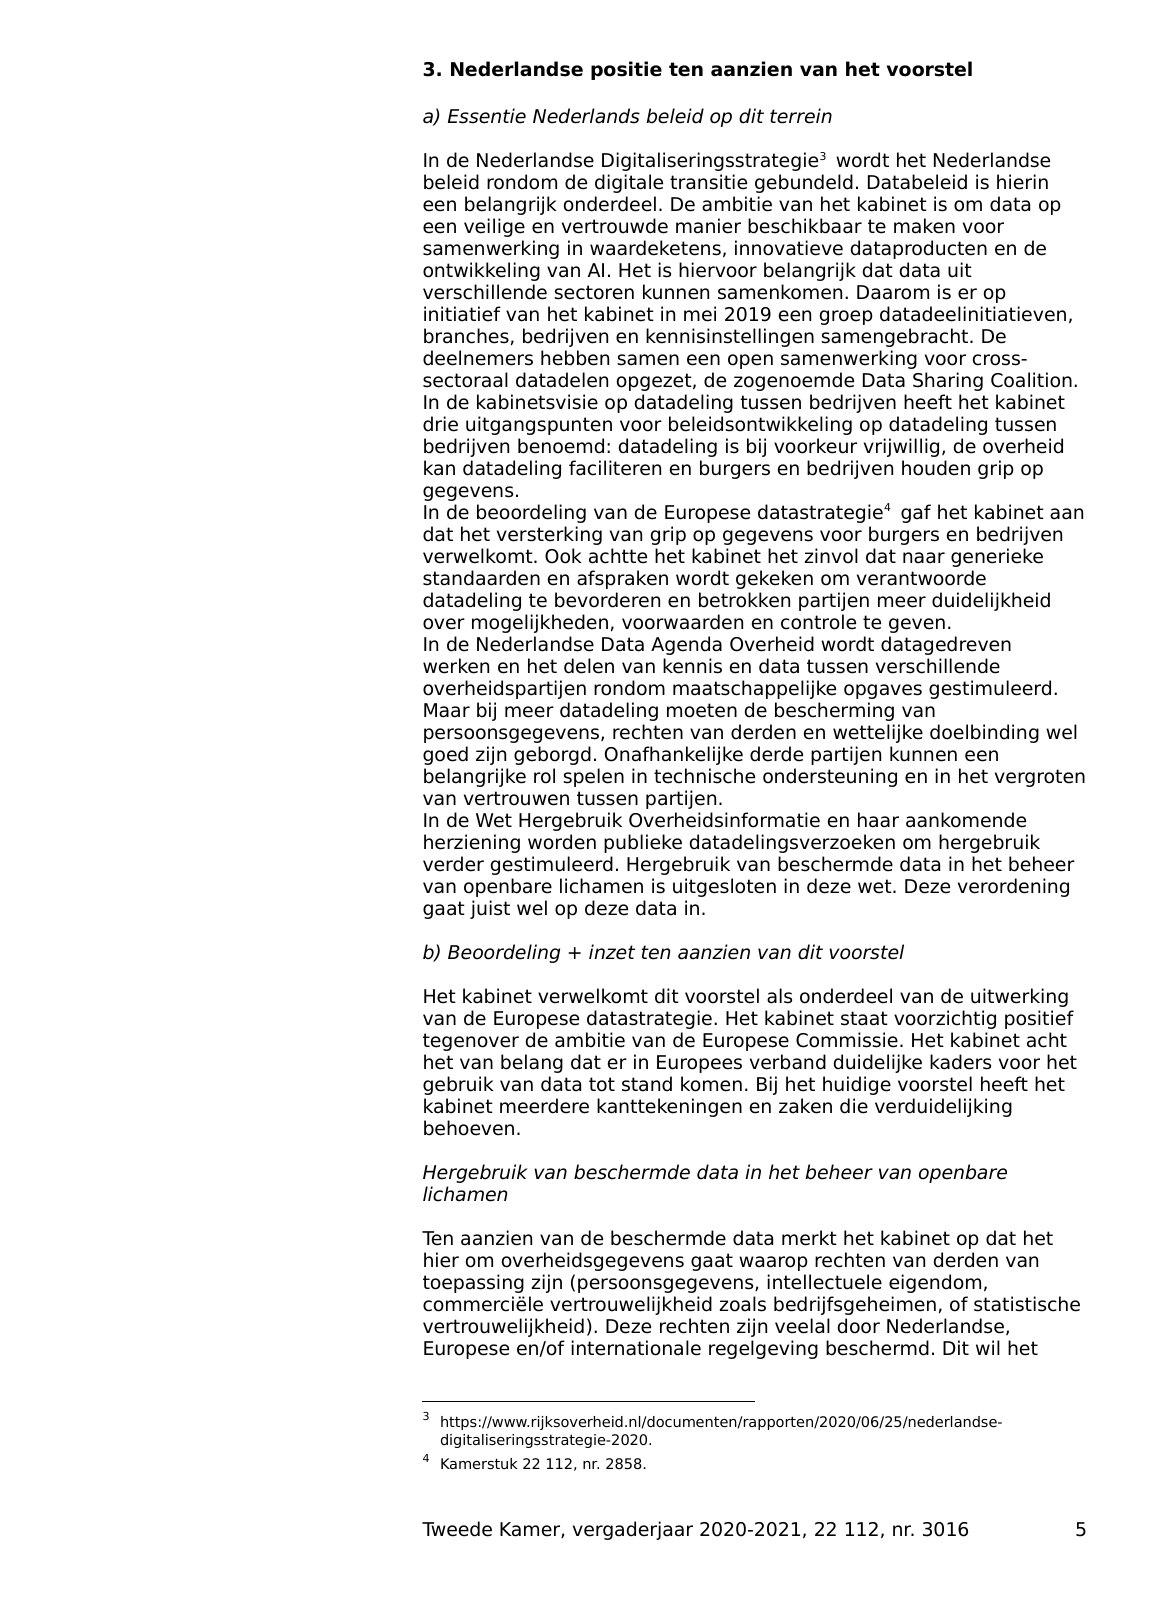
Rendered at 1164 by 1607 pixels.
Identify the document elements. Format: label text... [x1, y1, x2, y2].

text In de Nederlandse Data Agenda Overheid wordt datagedreven werken en het delen van kennis en data tussen verschillende overheidspartijen rondom maatschappelijke opgaves gestimuleerd. Maar bij meer datadeling moeten de bescherming van persoonsgegevens, rechten van derden en wettelijke doelbinding wel goed zijn geborgd. Onafhankelijke derde partijen kunnen een belangrijke rol spelen in technische ondersteuning en in het vergroten van vertrouwen tussen partijen. [422, 634, 1087, 809]
text Het kabinet verwelkomt dit voorstel als onderdeel van de uitwerking van de Europese datastrategie. Het kabinet staat voorzichtig positief tegenover de ambitie van de Europese Commissie. Het kabinet acht het van belang dat er in Europees verband duidelijke kaders voor het gebruik van data tot stand komen. Bij het huidige voorstel heeft het kabinet meerdere kanttekeningen en zaken die verduidelijking behoeven. [422, 986, 1087, 1140]
text In de Wet Hergebruik Overheidsinformatie en haar aankomende herziening worden publieke datadelingsverzoeken om hergebruik verder gestimuleerd. Hergebruik van beschermde data in het beheer van openbare lichamen is uitgesloten in deze wet. Deze verordening gaat juist wel op deze data in. [422, 809, 1087, 919]
subtitle b) Beoordeling + inzet ten aanzien van dit voorstel [422, 942, 1087, 964]
text In de beoordeling van de Europese datastrategie gaf het kabinet aan dat het versterking van grip op gegevens voor burgers en bedrijven verwelkomt. Ook achtte het kabinet het zinvol dat naar generieke standaarden en afspraken wordt gekeken om verantwoorde datadeling te bevorderen en betrokken partijen meer duidelijkheid over mogelijkheden, voorwaarden en controle te geven. [422, 502, 1087, 634]
text In de Nederlandse Digitaliseringsstrategie wordt het Nederlandse beleid rondom de digitale transitie gebundeld. Databeleid is hierin een belangrijk onderdeel. De ambitie van het kabinet is om data op een veilige en vertrouwde manier beschikbaar te maken voor samenwerking in waardeketens, innovatieve dataproducten en de ontwikkeling van AI. Het is hiervoor belangrijk dat data uit verschillende sectoren kunnen samenkomen. Daarom is er op initiatief van het kabinet in mei 2019 een groep datadeelinitiatieven, branches, bedrijven en kennisinstellingen samengebracht. De deelnemers hebben samen een open samenwerking voor cross-sectoraal datadelen opgezet, de zogenoemde Data Sharing Coalition. [422, 150, 1087, 392]
text In de kabinetsvisie op datadeling tussen bedrijven heeft het kabinet drie uitgangspunten voor beleidsontwikkeling op datadeling tussen bedrijven benoemd: datadeling is bij voorkeur vrijwillig, de overheid kan datadeling faciliteren en burgers en bedrijven houden grip op gegevens. [422, 392, 1087, 502]
subtitle Hergebruik van beschermde data in het beheer van openbare lichamen [422, 1162, 1087, 1206]
subtitle 3. Nederlandse positie ten aanzien van het voorstel [422, 59, 1087, 81]
subtitle a) Essentie Nederlands beleid op dit terrein [422, 106, 1087, 128]
text Kamerstuk 22 112, nr. 2858. [422, 1452, 1087, 1474]
text Ten aanzien van de beschermde data merkt het kabinet op dat het hier om overheidsgegevens gaat waarop rechten van derden van toepassing zijn (persoonsgegevens, intellectuele eigendom, commerciële vertrouwelijkheid zoals bedrijfsgeheimen, of statistische vertrouwelijkheid). Deze rechten zijn veelal door Nederlandse, Europese en/of internationale regelgeving beschermd. Dit wil het [422, 1228, 1087, 1360]
text https://www.rijksoverheid.nl/documenten/rapporten/2020/06/25/nederlandse-digitaliseringsstrategie-2020. [422, 1410, 1087, 1449]
